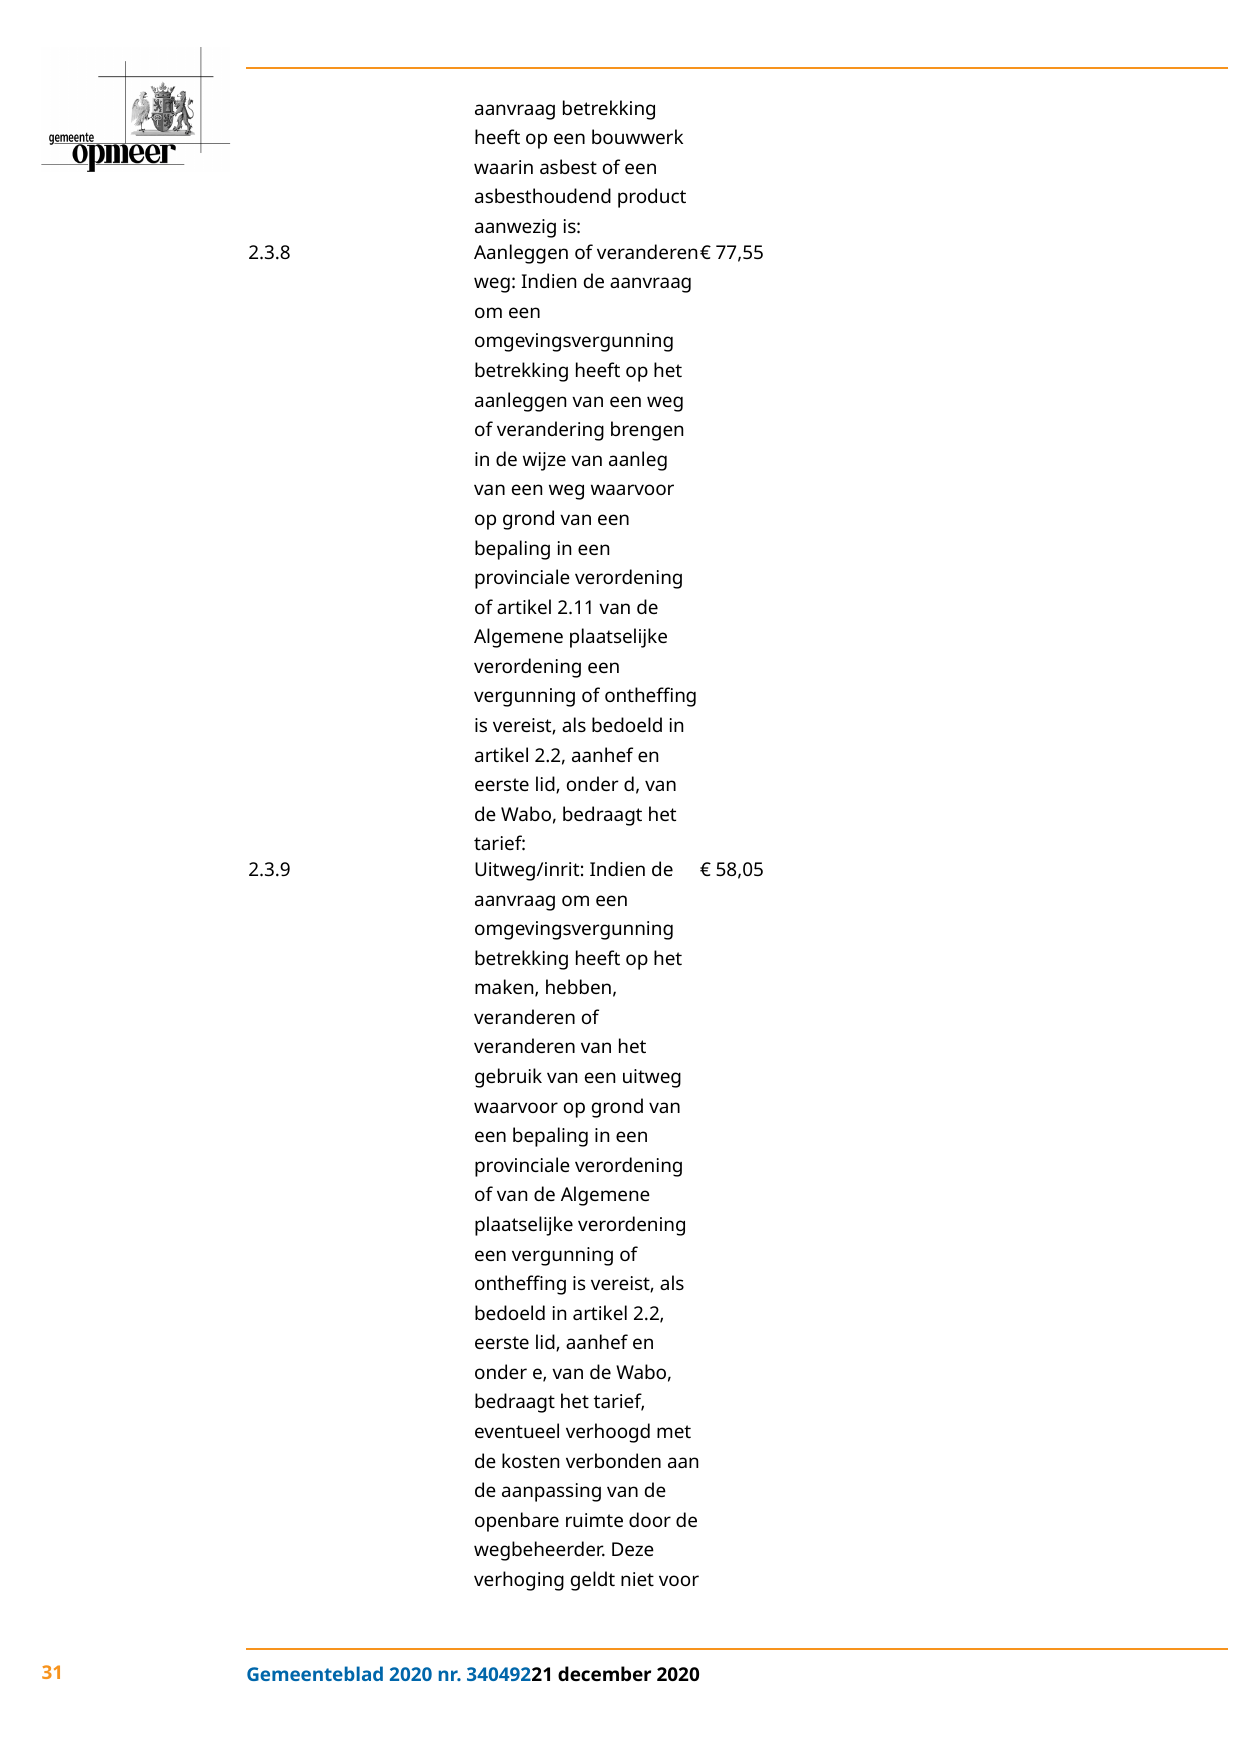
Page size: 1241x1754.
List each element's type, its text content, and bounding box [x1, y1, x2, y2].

table_cell 2.3.9 [248, 856, 474, 1592]
picture [41, 47, 231, 172]
table_cell [926, 856, 1152, 1592]
table_cell € 58,05 [700, 856, 926, 1592]
table_cell Aanleggen of veranderen weg: Indien de aanvraag om een omgevingsvergunning betrekking heeft op het aanleggen van een weg of verandering brengen in de wijze van aanleg van een weg waarvoor op grond van een bepaling in een provinciale verordening of artikel 2.11 van de Algemene plaatselijke verordening een vergunning of ontheffing is vereist, als bedoeld in artikel 2.2, aanhef en eerste lid, onder d, van de Wabo, bedraagt het tarief: [474, 239, 700, 856]
table_cell aanvraag betrekking heeft op een bouwwerk waarin asbest of een asbesthoudend product aanwezig is: [474, 95, 700, 239]
table_cell [926, 95, 1152, 239]
table_cell Uitweg/inrit: Indien de aanvraag om een omgevingsvergunning betrekking heeft op het maken, hebben, veranderen of veranderen van het gebruik van een uitweg waarvoor op grond van een bepaling in een provinciale verordening of van de Algemene plaatselijke verordening een vergunning of ontheffing is vereist, als bedoeld in artikel 2.2, eerste lid, aanhef en onder e, van de Wabo, bedraagt het tarief, eventueel verhoogd met de kosten verbonden aan de aanpassing van de openbare ruimte door de wegbeheerder. Deze verhoging geldt niet voor [474, 856, 700, 1592]
table_cell [926, 239, 1152, 856]
table_cell [700, 95, 926, 239]
table_cell 2.3.8 [248, 239, 474, 856]
table_cell [248, 95, 474, 239]
table_cell € 77,55 [700, 239, 926, 856]
